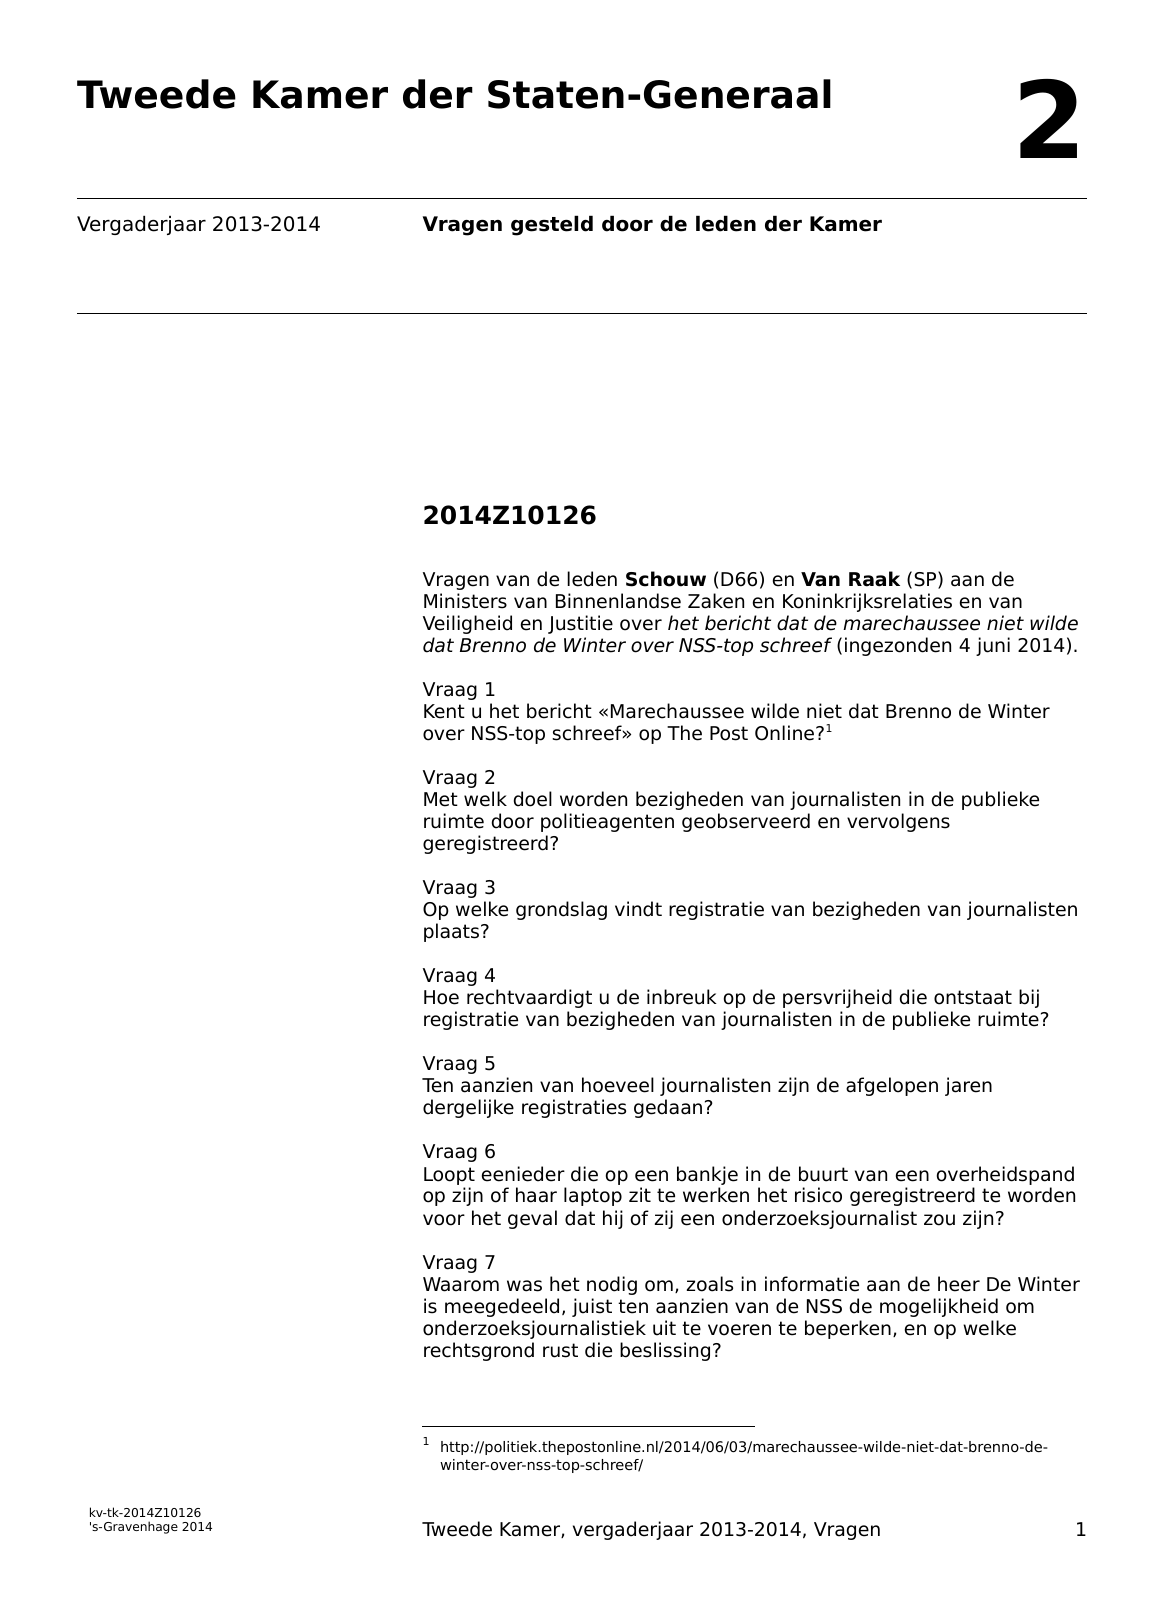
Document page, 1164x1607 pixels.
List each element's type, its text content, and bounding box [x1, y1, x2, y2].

text Vragen van de leden Schouw (D66) en Van Raak (SP) aan de Ministers van Binnenlandse Zaken en Koninkrijksrelaties en van Veiligheid en Justitie over het bericht dat de marechaussee niet wilde dat Brenno de Winter over NSS-top schreef (ingezonden 4 juni 2014). [422, 569, 1087, 657]
text Waarom was het nodig om, zoals in informatie aan de heer De Winter is meegedeeld, juist ten aanzien van de NSS de mogelijkheid om onderzoeksjournalistiek uit te voeren te beperken, en op welke rechtsgrond rust die beslissing? [422, 1273, 1087, 1361]
text Vraag 6 [422, 1141, 1087, 1163]
text 's-Gravenhage 2014 [88, 1520, 323, 1534]
table_cell Vergaderjaar 2013-2014 [77, 199, 422, 313]
text Vraag 5 [422, 1053, 1087, 1075]
table_cell Vragen gesteld door de leden der Kamer [422, 199, 1087, 313]
text Vraag 3 [422, 877, 1087, 899]
text Ten aanzien van hoeveel journalisten zijn de afgelopen jaren dergelijke registraties gedaan? [422, 1075, 1087, 1119]
text Vraag 1 [422, 679, 1087, 701]
text kv-tk-2014Z10126 [88, 1506, 323, 1520]
text Kent u het bericht «Marechaussee wilde niet dat Brenno de Winter over NSS-top schreef» op The Post Online? [422, 701, 1087, 745]
text http://politiek.thepostonline.nl/2014/06/03/marechaussee-wilde-niet-dat-brenno-de-winter-over-nss-top-schreef/ [422, 1435, 1087, 1474]
table_header Tweede Kamer der Staten-Generaal [77, 59, 886, 198]
text Vraag 7 [422, 1252, 1087, 1273]
text Vraag 2 [422, 767, 1087, 789]
text Op welke grondslag vindt registratie van bezigheden van journalisten plaats? [422, 899, 1087, 943]
text 2014Z10126 [422, 501, 1087, 531]
text Hoe rechtvaardigt u de inbreuk op de persvrijheid die ontstaat bij registratie van bezigheden van journalisten in de publieke ruimte? [422, 987, 1087, 1031]
table_header 2 [886, 59, 1087, 198]
text Loopt eenieder die op een bankje in de buurt van een overheidspand op zijn of haar laptop zit te werken het risico geregistreerd te worden voor het geval dat hij of zij een onderzoeksjournalist zou zijn? [422, 1163, 1087, 1229]
text Met welk doel worden bezigheden van journalisten in de publieke ruimte door politieagenten geobserveerd en vervolgens geregistreerd? [422, 789, 1087, 855]
text Vraag 4 [422, 965, 1087, 987]
